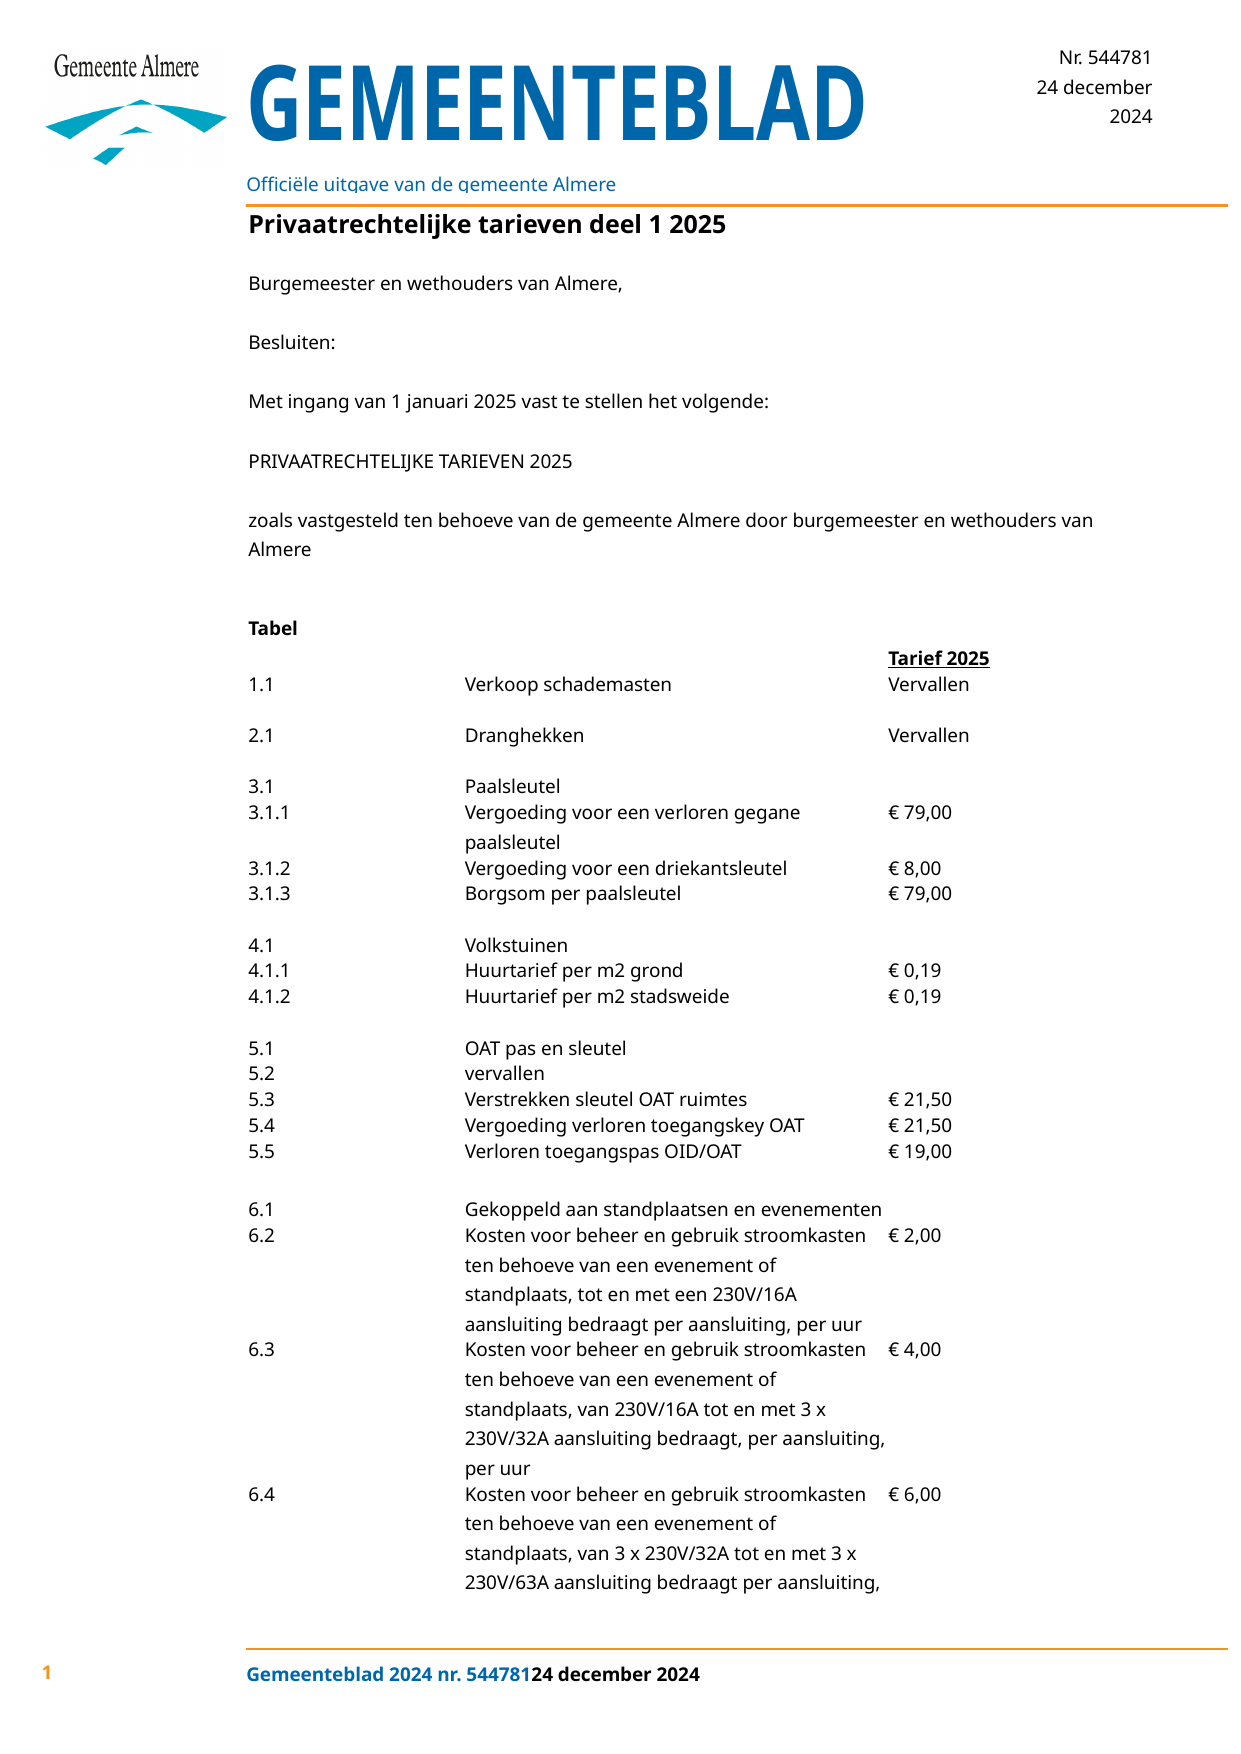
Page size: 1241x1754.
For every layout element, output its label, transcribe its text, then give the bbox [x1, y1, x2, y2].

table_cell Volkstuinen [465, 932, 888, 958]
table_cell 4.1 [248, 932, 464, 958]
table_cell € 8,00 [888, 855, 1152, 881]
table_cell 3.1.3 [248, 881, 464, 906]
table_cell 5.1 [248, 1035, 464, 1061]
table_cell 5.2 [248, 1061, 464, 1086]
table_cell Vervallen [888, 671, 1152, 697]
table_cell Borgsom per paalsleutel [465, 881, 888, 906]
text Tabel [248, 615, 1152, 641]
picture [41, 47, 231, 172]
table_cell € 0,19 [888, 958, 1152, 983]
table_cell Verkoop schademasten [465, 671, 888, 697]
table_cell Kosten voor beheer en gebruik stroomkasten ten behoeve van een evenement of standplaats, tot en met een 230V/16A aansluiting bedraagt per aansluiting, per uur [465, 1222, 888, 1337]
table_cell 5.3 [248, 1086, 464, 1112]
table_cell Vergoeding voor een verloren gegane paalsleutel [465, 800, 888, 855]
table_cell Huurtarief per m2 stadsweide [465, 984, 888, 1009]
table_cell 6.2 [248, 1222, 464, 1337]
table_cell € 79,00 [888, 800, 1152, 855]
table_cell Kosten voor beheer en gebruik stroomkasten ten behoeve van een evenement of standplaats, van 3 x 230V/32A tot en met 3 x 230V/63A aansluiting bedraagt per aansluiting, [465, 1481, 888, 1595]
table_cell [888, 932, 1152, 958]
table_cell [248, 1009, 464, 1035]
table_cell Kosten voor beheer en gebruik stroomkasten ten behoeve van een evenement of standplaats, van 230V/16A tot en met 3 x 230V/32A aansluiting bedraagt, per aansluiting, per uur [465, 1337, 888, 1481]
table_cell [888, 748, 1152, 774]
table_cell Verstrekken sleutel OAT ruimtes [465, 1086, 888, 1112]
table_cell 3.1.2 [248, 855, 464, 881]
table_cell € 21,50 [888, 1086, 1152, 1112]
table_cell 5.5 [248, 1138, 464, 1163]
table_cell [888, 906, 1152, 932]
table_cell 5.4 [248, 1112, 464, 1138]
text Besluiten: [248, 329, 1152, 355]
table_cell [465, 748, 888, 774]
table_cell Dranghekken [465, 722, 888, 748]
table_header Tarief 2025 [888, 645, 1152, 671]
table_cell € 2,00 [888, 1222, 1152, 1337]
table_cell 1.1 [248, 671, 464, 697]
table_cell [248, 906, 464, 932]
table_cell € 79,00 [888, 881, 1152, 906]
table_cell € 4,00 [888, 1337, 1152, 1481]
table_cell 2.1 [248, 722, 464, 748]
table_header [248, 645, 464, 671]
table_cell Verloren toegangspas OID/OAT [465, 1138, 888, 1163]
table_cell 4.1.1 [248, 958, 464, 983]
table_cell [465, 697, 888, 722]
table_cell 6.3 [248, 1337, 464, 1481]
table_cell 3.1.1 [248, 800, 464, 855]
table_cell [888, 774, 1152, 799]
table_cell OAT pas en sleutel [465, 1035, 888, 1061]
table_cell € 6,00 [888, 1481, 1152, 1595]
table_cell [888, 1009, 1152, 1035]
text Privaatrechtelijke tarieven deel 1 2025 [248, 207, 1152, 241]
table_cell Paalsleutel [465, 774, 888, 799]
text PRIVAATRECHTELIJKE TARIEVEN 2025 [248, 448, 1152, 473]
table_cell [888, 697, 1152, 722]
table_cell [465, 1009, 888, 1035]
text Met ingang van 1 januari 2025 vast te stellen het volgende: [248, 389, 1152, 414]
table_cell € 21,50 [888, 1112, 1152, 1138]
table_header Gekoppeld aan standplaatsen en evenementen [465, 1196, 888, 1222]
table_cell 3.1 [248, 774, 464, 799]
table_header 6.1 [248, 1196, 464, 1222]
table_cell [888, 1061, 1152, 1086]
table_cell [465, 906, 888, 932]
table_cell Vergoeding voor een driekantsleutel [465, 855, 888, 881]
table_cell [248, 748, 464, 774]
table_cell 4.1.2 [248, 984, 464, 1009]
table_cell 6.4 [248, 1481, 464, 1595]
table_cell vervallen [465, 1061, 888, 1086]
table_cell € 19,00 [888, 1138, 1152, 1163]
text zoals vastgesteld ten behoeve van de gemeente Almere door burgemeester en wethouders van Almere [248, 507, 1152, 562]
table_cell € 0,19 [888, 984, 1152, 1009]
table_cell Vervallen [888, 722, 1152, 748]
table_cell Vergoeding verloren toegangskey OAT [465, 1112, 888, 1138]
text Burgemeester en wethouders van Almere, [248, 270, 1152, 296]
table_cell [248, 697, 464, 722]
table_cell Huurtarief per m2 grond [465, 958, 888, 983]
table_header [465, 645, 888, 671]
table_cell [888, 1035, 1152, 1061]
table_header [888, 1196, 1152, 1222]
